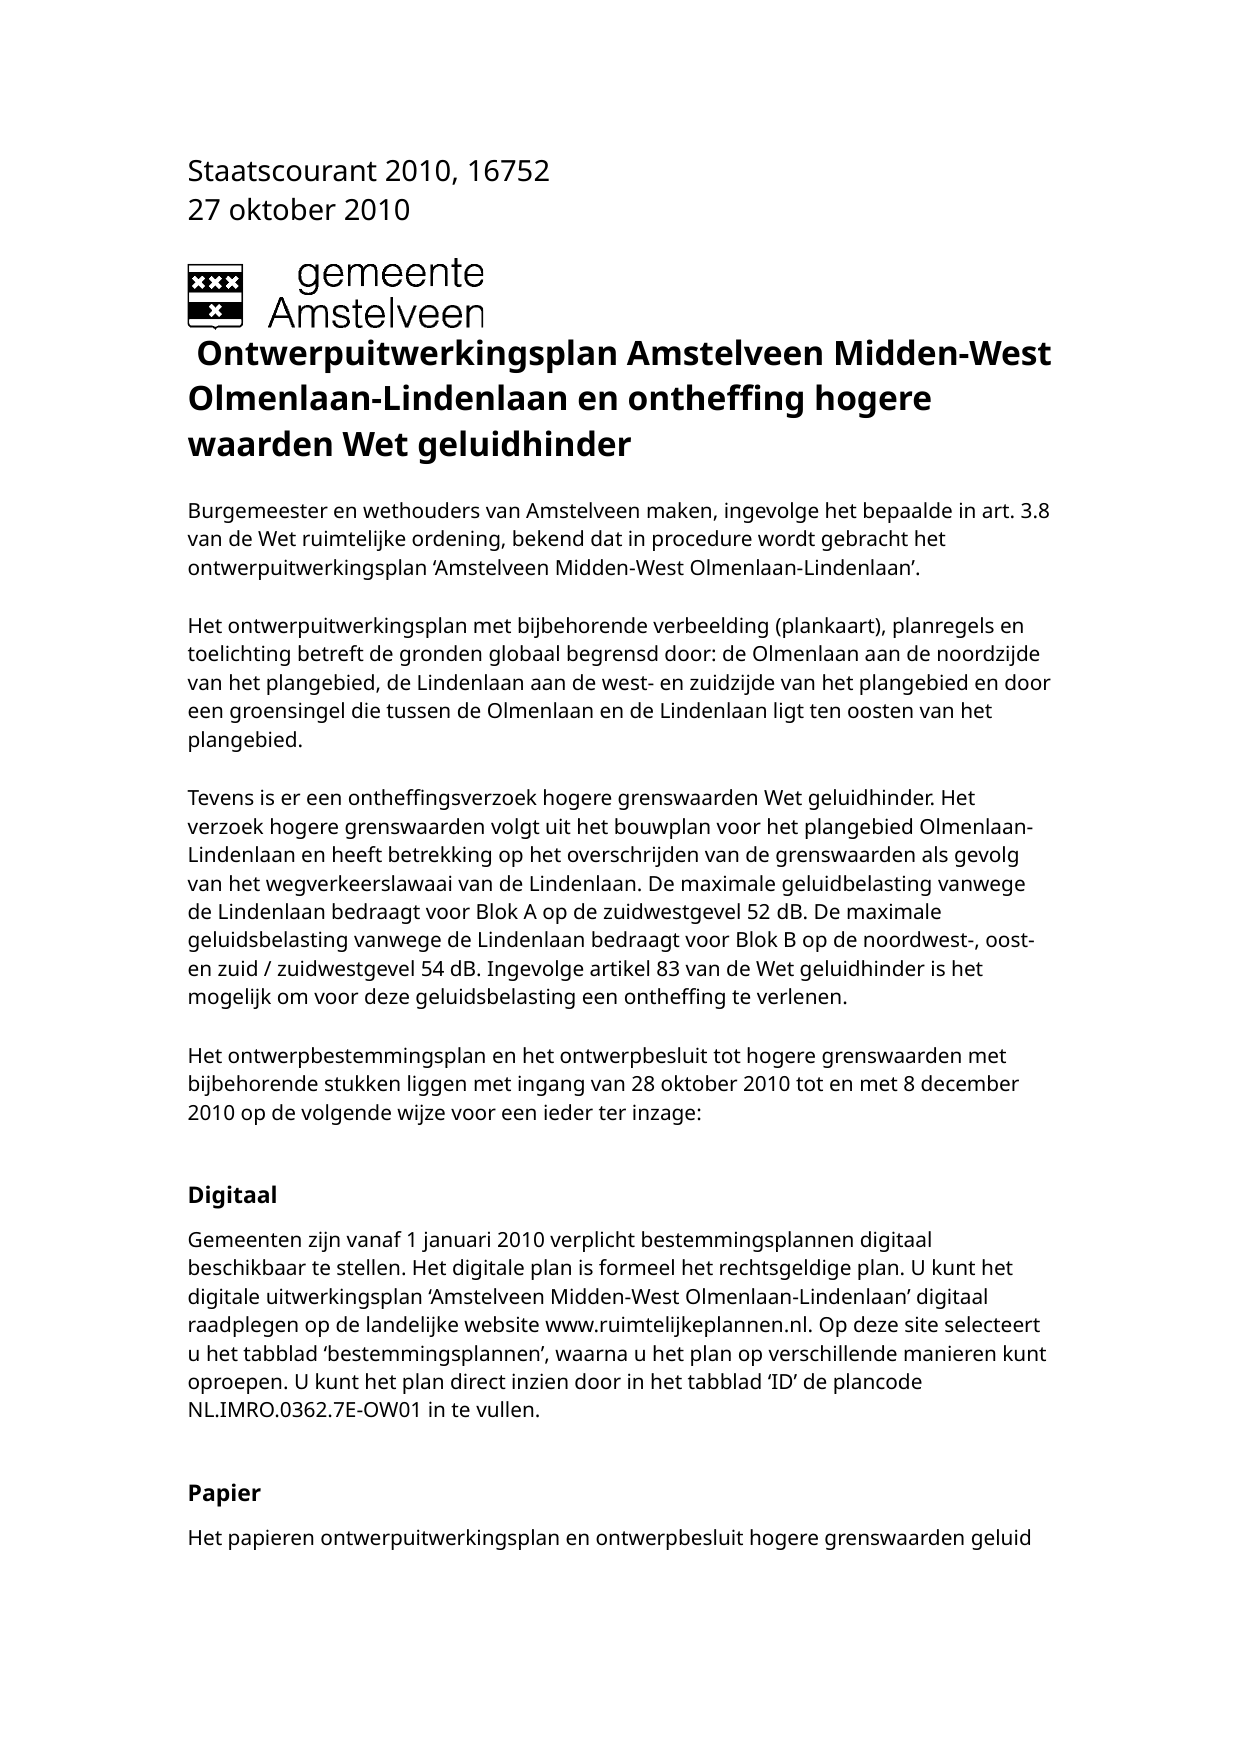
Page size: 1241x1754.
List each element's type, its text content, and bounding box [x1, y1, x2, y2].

text Het ontwerpbestemmingsplan en het ontwerpbesluit tot hogere grenswaarden met bijbehorende stukken liggen met ingang van 28 oktober 2010 tot en met 8 december 2010 op de volgende wijze voor een ieder ter inzage: [187, 1041, 1053, 1126]
text Staatscourant 2010, 16752 [187, 150, 1053, 190]
subtitle Papier [187, 1476, 1053, 1508]
subtitle Ontwerpuitwerkingsplan Amstelveen Midden-West Olmenlaan-Lindenlaan en ontheffing hogere waarden Wet geluidhinder [187, 271, 1053, 466]
text Tevens is er een ontheffingsverzoek hogere grenswaarden Wet geluidhinder. Het verzoek hogere grenswaarden volgt uit het bouwplan voor het plangebied Olmenlaan-Lindenlaan en heeft betrekking op het overschrijden van de grenswaarden als gevolg van het wegverkeerslawaai van de Lindenlaan. De maximale geluidbelasting vanwege de Lindenlaan bedraagt voor Blok A op de zuidwestgevel 52 dB. De maximale geluidsbelasting vanwege de Lindenlaan bedraagt voor Blok B op de noordwest-, oost- en zuid / zuidwestgevel 54 dB. Ingevolge artikel 83 van de Wet geluidhinder is het mogelijk om voor deze geluidsbelasting een ontheffing te verlenen. [187, 783, 1053, 1011]
text Het ontwerpuitwerkingsplan met bijbehorende verbeelding (plankaart), planregels en toelichting betreft de gronden globaal begrensd door: de Olmenlaan aan de noordzijde van het plangebied, de Lindenlaan aan de west- en zuidzijde van het plangebied en door een groensingel die tussen de Olmenlaan en de Lindenlaan ligt ten oosten van het plangebied. [187, 611, 1053, 753]
picture [187, 258, 484, 330]
text Burgemeester en wethouders van Amstelveen maken, ingevolge het bepaalde in art. 3.8 van de Wet ruimtelijke ordening, bekend dat in procedure wordt gebracht het ontwerpuitwerkingsplan ‘Amstelveen Midden-West Olmenlaan-Lindenlaan’. [187, 496, 1053, 581]
subtitle Digitaal [187, 1179, 1053, 1210]
text Gemeenten zijn vanaf 1 januari 2010 verplicht bestemmingsplannen digitaal beschikbaar te stellen. Het digitale plan is formeel het rechtsgeldige plan. U kunt het digitale uitwerkingsplan ‘Amstelveen Midden-West Olmenlaan-Lindenlaan’ digitaal raadplegen op de landelijke website www.ruimtelijkeplannen.nl. Op deze site selecteert u het tabblad ‘bestemmingsplannen’, waarna u het plan op verschillende manieren kunt oproepen. U kunt het plan direct inzien door in het tabblad ‘ID’ de plancode NL.IMRO.0362.7E-OW01 in te vullen. [187, 1225, 1053, 1424]
text 27 oktober 2010 [187, 190, 1053, 229]
text Het papieren ontwerpuitwerkingsplan en ontwerpbesluit hogere grenswaarden geluid [187, 1523, 1053, 1551]
